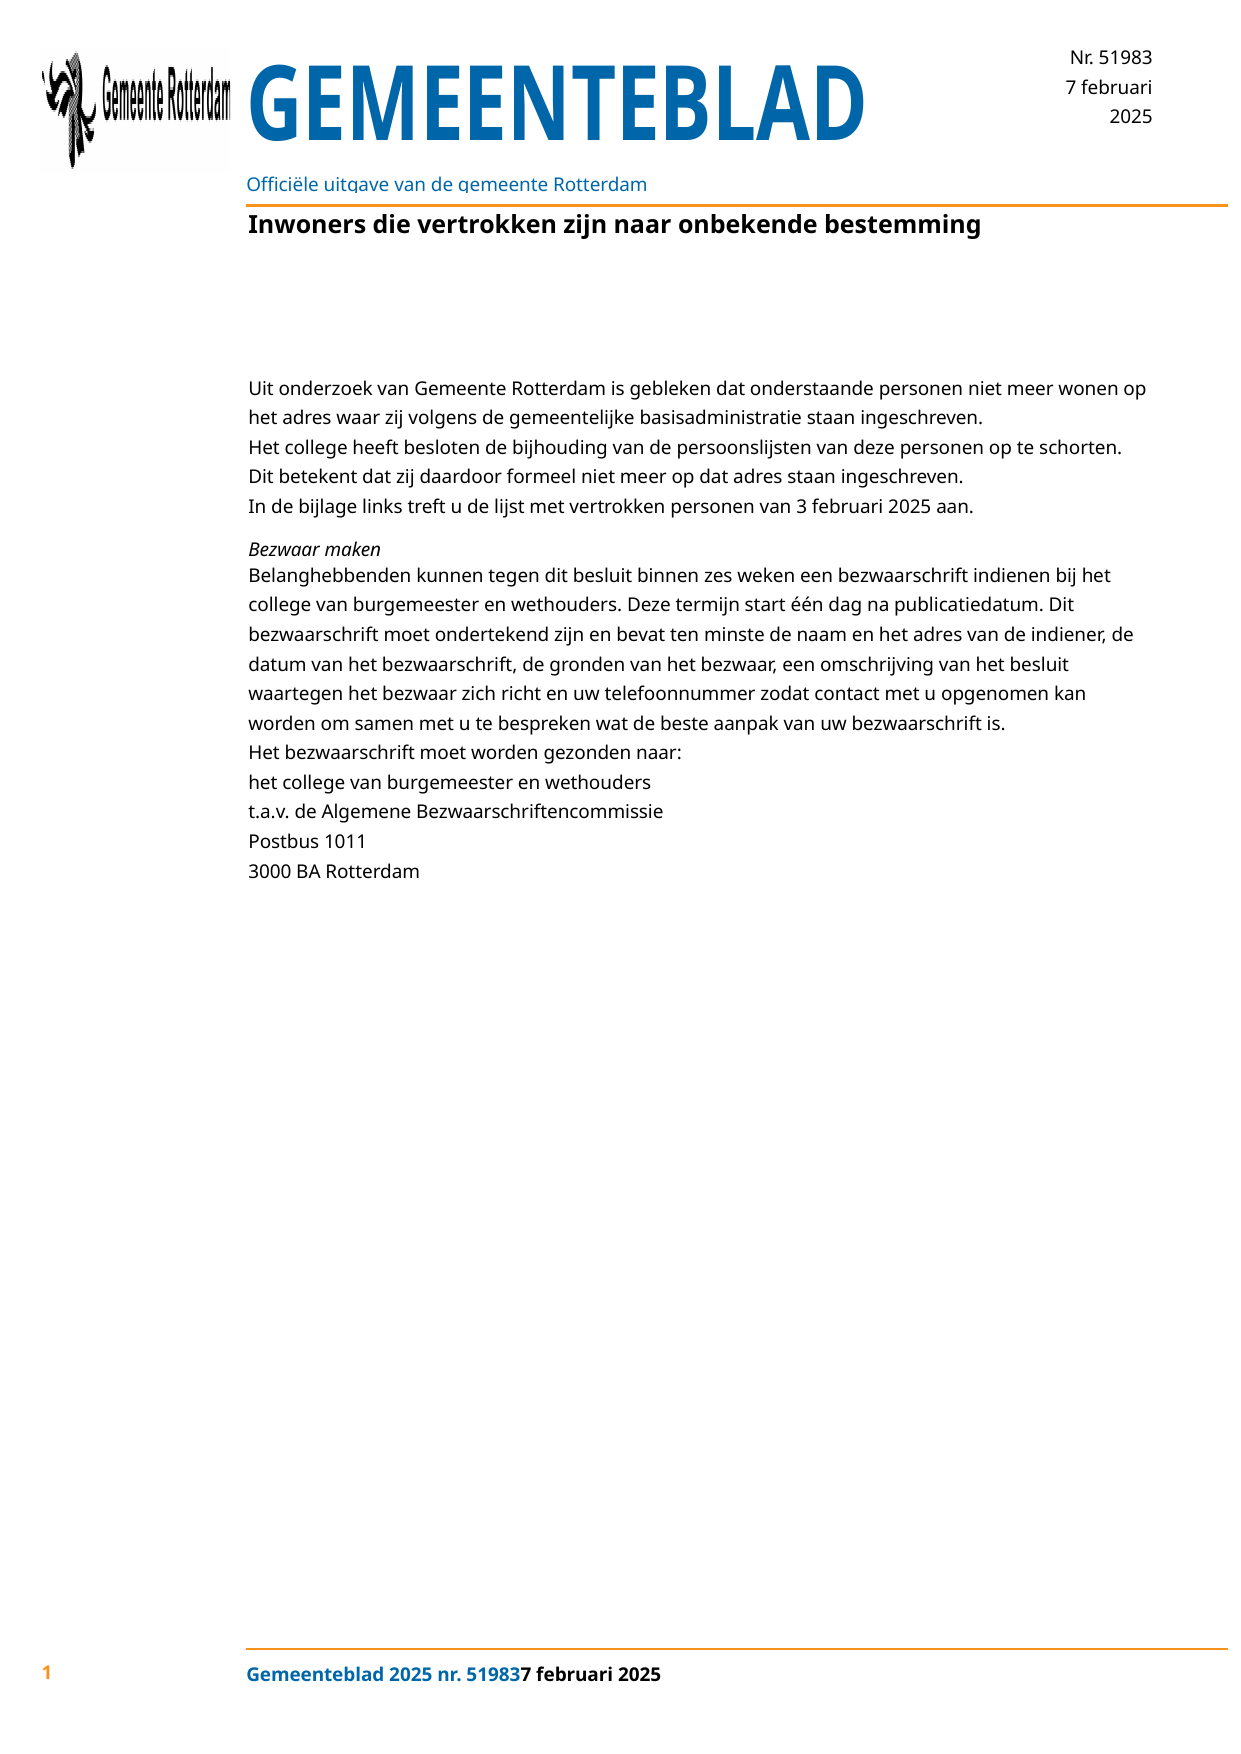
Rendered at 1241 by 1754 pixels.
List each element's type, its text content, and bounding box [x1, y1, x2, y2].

text t.a.v. de Algemene Bezwaarschriftencommissie [248, 799, 1152, 824]
picture [41, 47, 231, 172]
text Het college heeft besloten de bijhouding van de persoonslijsten van deze personen op te schorten. Dit betekent dat zij daardoor formeel niet meer op dat adres staan ingeschreven. [248, 434, 1152, 489]
text Belanghebbenden kunnen tegen dit besluit binnen zes weken een bezwaarschrift indienen bij het college van burgemeester en wethouders. Deze termijn start één dag na publicatiedatum. Dit bezwaarschrift moet ondertekend zijn en bevat ten minste de naam en het adres van de indiener, de datum van het bezwaarschrift, de gronden van het bezwaar, een omschrijving van het besluit waartegen het bezwaar zich richt en uw telefoonnummer zodat contact met u opgenomen kan worden om samen met u te bespreken wat de beste aanpak van uw bezwaarschrift is. [248, 562, 1152, 736]
text In de bijlage links treft u de lijst met vertrokken personen van 3 februari 2025 aan. [248, 493, 1152, 519]
text Uit onderzoek van Gemeente Rotterdam is gebleken dat onderstaande personen niet meer wonen op het adres waar zij volgens de gemeentelijke basisadministratie staan ingeschreven. [248, 375, 1152, 430]
text het college van burgemeester en wethouders [248, 769, 1152, 795]
text Inwoners die vertrokken zijn naar onbekende bestemming [248, 207, 1152, 241]
text Bezwaar maken [248, 536, 1152, 562]
text Postbus 1011 [248, 828, 1152, 854]
text Het bezwaarschrift moet worden gezonden naar: [248, 739, 1152, 765]
text 3000 BA Rotterdam [248, 858, 1152, 884]
